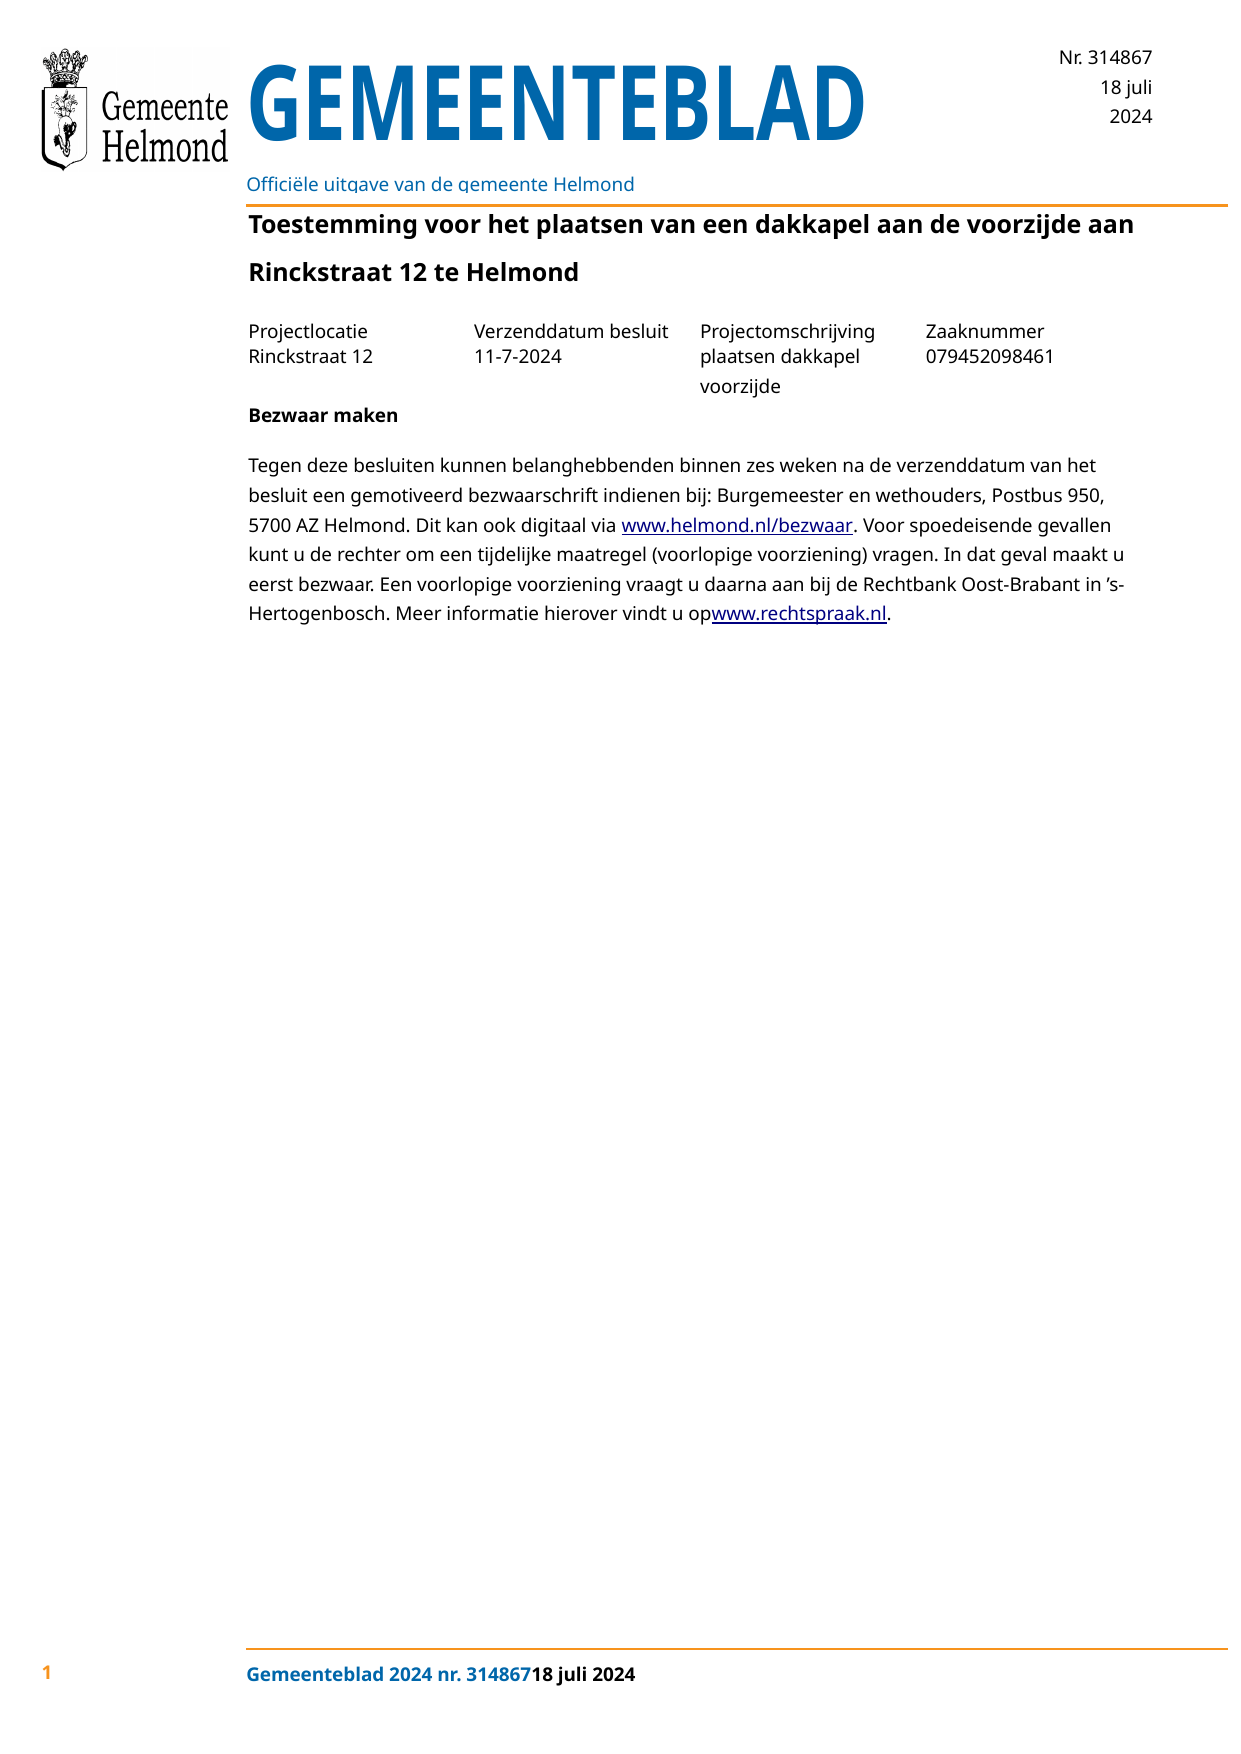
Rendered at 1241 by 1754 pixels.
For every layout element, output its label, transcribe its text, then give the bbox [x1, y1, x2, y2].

table_cell plaatsen dakkapel voorzijde [700, 344, 926, 399]
table_cell 11-7-2024 [474, 344, 700, 399]
table_header Zaaknummer [926, 318, 1152, 344]
picture [41, 47, 231, 172]
table_header Projectomschrijving [700, 318, 926, 344]
table_cell Rinckstraat 12 [248, 344, 474, 399]
table_header Projectlocatie [248, 318, 474, 344]
text Tegen deze besluiten kunnen belanghebbenden binnen zes weken na de verzenddatum van het besluit een gemotiveerd bezwaarschrift indienen bij: Burgemeester en wethouders, Postbus 950, 5700 AZ Helmond. Dit kan ook digitaal via www.helmond.nl/bezwaar. Voor spoedeisende gevallen kunt u de rechter om een tijdelijke maatregel (voorlopige voorziening) vragen. In dat geval maakt u eerst bezwaar. Een voorlopige voorziening vraagt u daarna aan bij de Rechtbank Oost-Brabant in ’s-Hertogenbosch. Meer informatie hierover vindt u opwww.rechtspraak.nl. [248, 453, 1152, 626]
table_cell 079452098461 [926, 344, 1152, 399]
text Bezwaar maken [248, 402, 1152, 428]
text Toestemming voor het plaatsen van een dakkapel aan de voorzijde aan Rinckstraat 12 te Helmond [248, 207, 1152, 288]
table_header Verzenddatum besluit [474, 318, 700, 344]
